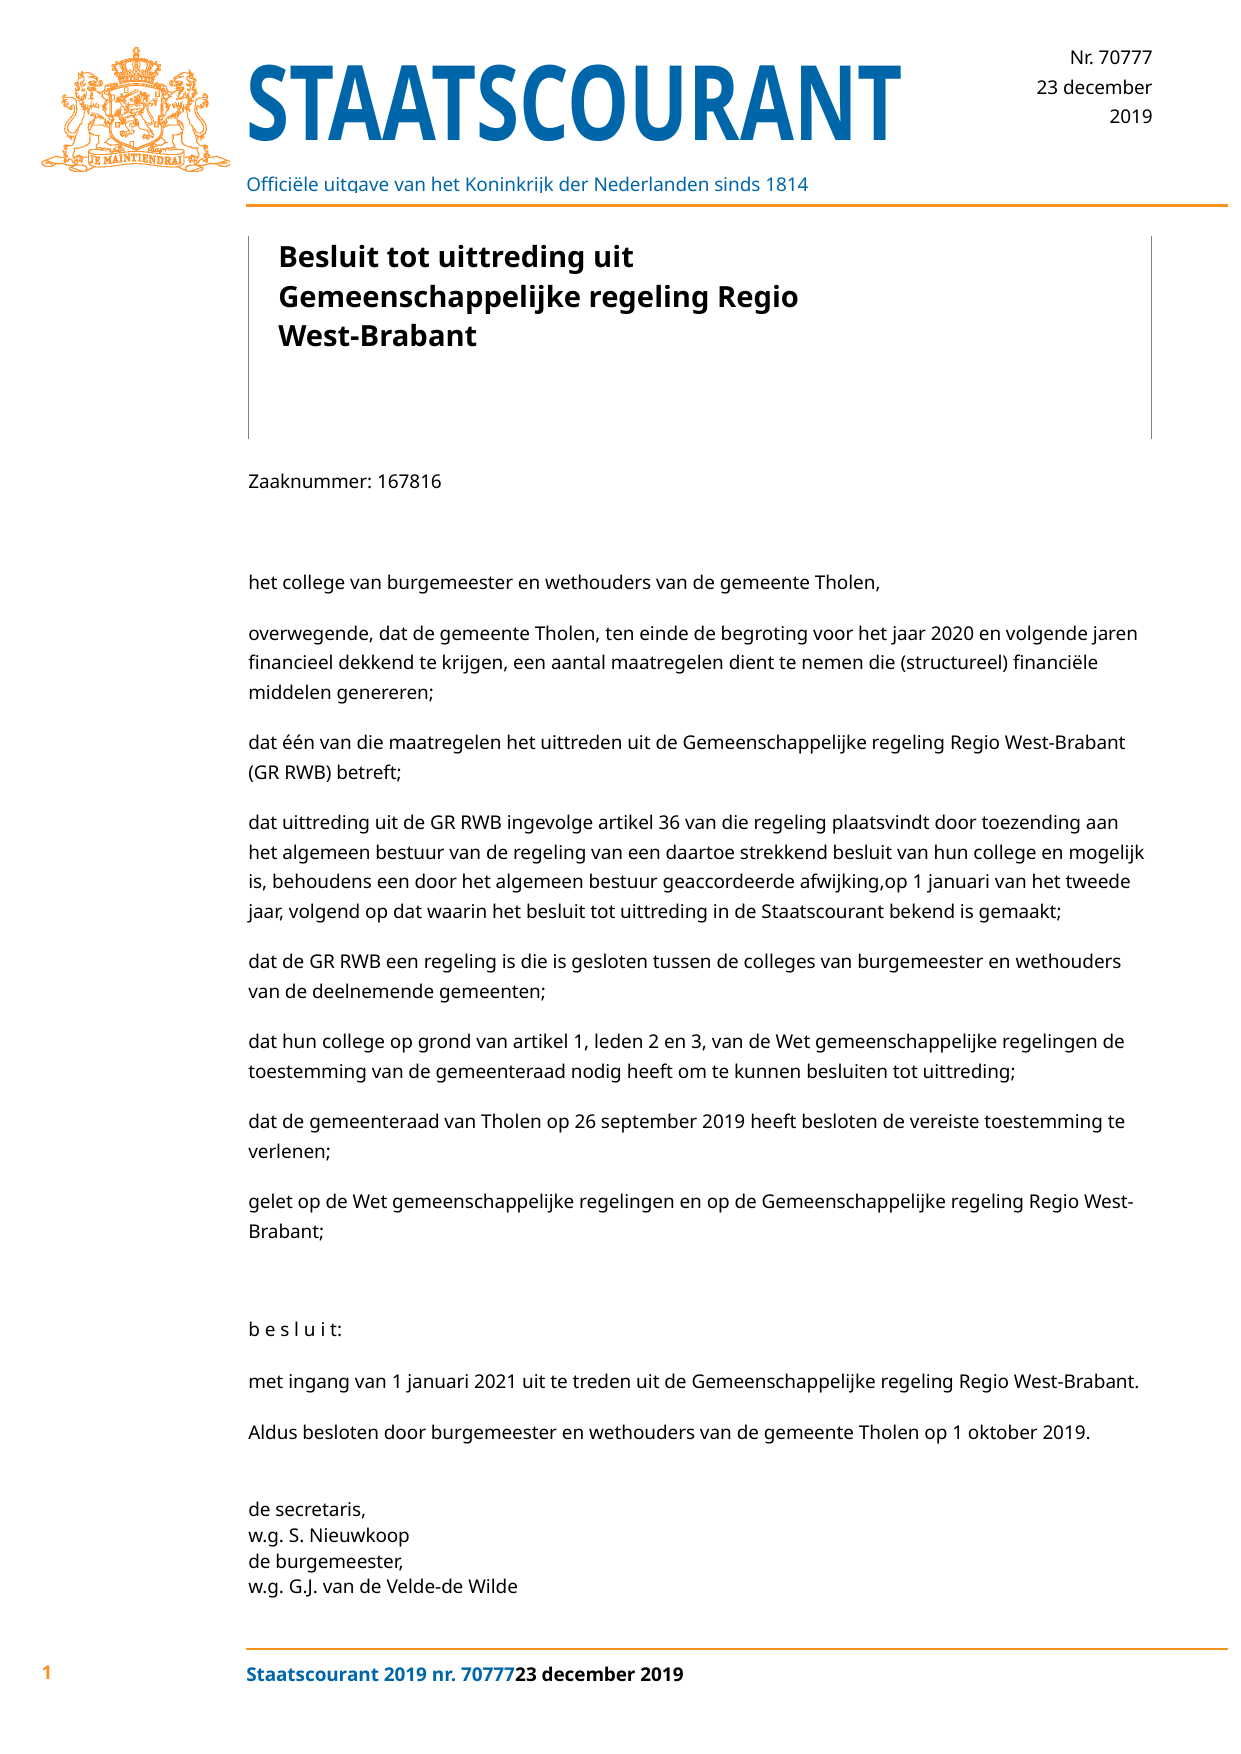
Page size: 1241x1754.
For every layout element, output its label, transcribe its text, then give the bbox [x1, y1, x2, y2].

text w.g. S. Nieuwkoop [248, 1522, 1152, 1548]
table_header [850, 414, 1151, 439]
text het college van burgemeester en wethouders van de gemeente Tholen, [248, 569, 1152, 595]
text met ingang van 1 januari 2021 uit te treden uit de Gemeenschappelijke regeling Regio West-Brabant. [248, 1368, 1152, 1394]
picture [41, 47, 231, 172]
text dat de gemeenteraad van Tholen op 26 september 2019 heeft besloten de vereiste toestemming te verlenen; [248, 1109, 1152, 1164]
text Aldus besloten door burgemeester en wethouders van de gemeente Tholen op 1 oktober 2019. [248, 1419, 1152, 1445]
text de secretaris, [248, 1497, 1152, 1522]
text dat hun college op grond van artikel 1, leden 2 en 3, van de Wet gemeenschappelijke regelingen de toestemming van de gemeenteraad nodig heeft om te kunnen besluiten tot uittreding; [248, 1029, 1152, 1084]
picture [912, 236, 1090, 414]
text Zaaknummer: 167816 [248, 469, 1152, 494]
text b e s l u i t: [248, 1316, 1152, 1342]
text gelet op de Wet gemeenschappelijke regelingen en op de Gemeenschappelijke regeling Regio West-Brabant; [248, 1189, 1152, 1244]
text de burgemeester, [248, 1548, 1152, 1574]
text w.g. G.J. van de Velde-de Wilde [248, 1574, 1152, 1599]
text dat één van die maatregelen het uittreden uit de Gemeenschappelijke regeling Regio West-Brabant (GR RWB) betreft; [248, 729, 1152, 785]
text dat de GR RWB een regeling is die is gesloten tussen de colleges van burgemeester en wethouders van de deelnemende gemeenten; [248, 949, 1152, 1004]
table_header [850, 236, 912, 413]
table_header [1090, 236, 1151, 413]
text overwegende, dat de gemeente Tholen, ten einde de begroting voor het jaar 2020 en volgende jaren financieel dekkend te krijgen, een aantal maatregelen dient te nemen die (structureel) financiële middelen genereren; [248, 620, 1152, 705]
table_header Besluit tot uittreding uit Gemeenschappelijke regeling Regio West-Brabant [249, 236, 850, 439]
text dat uittreding uit de GR RWB ingevolge artikel 36 van die regeling plaatsvindt door toezending aan het algemeen bestuur van de regeling van een daartoe strekkend besluit van hun college en mogelijk is, behoudens een door het algemeen bestuur geaccordeerde afwijking,op 1 januari van het tweede jaar, volgend op dat waarin het besluit tot uittreding in de Staatscourant bekend is gemaakt; [248, 809, 1152, 924]
